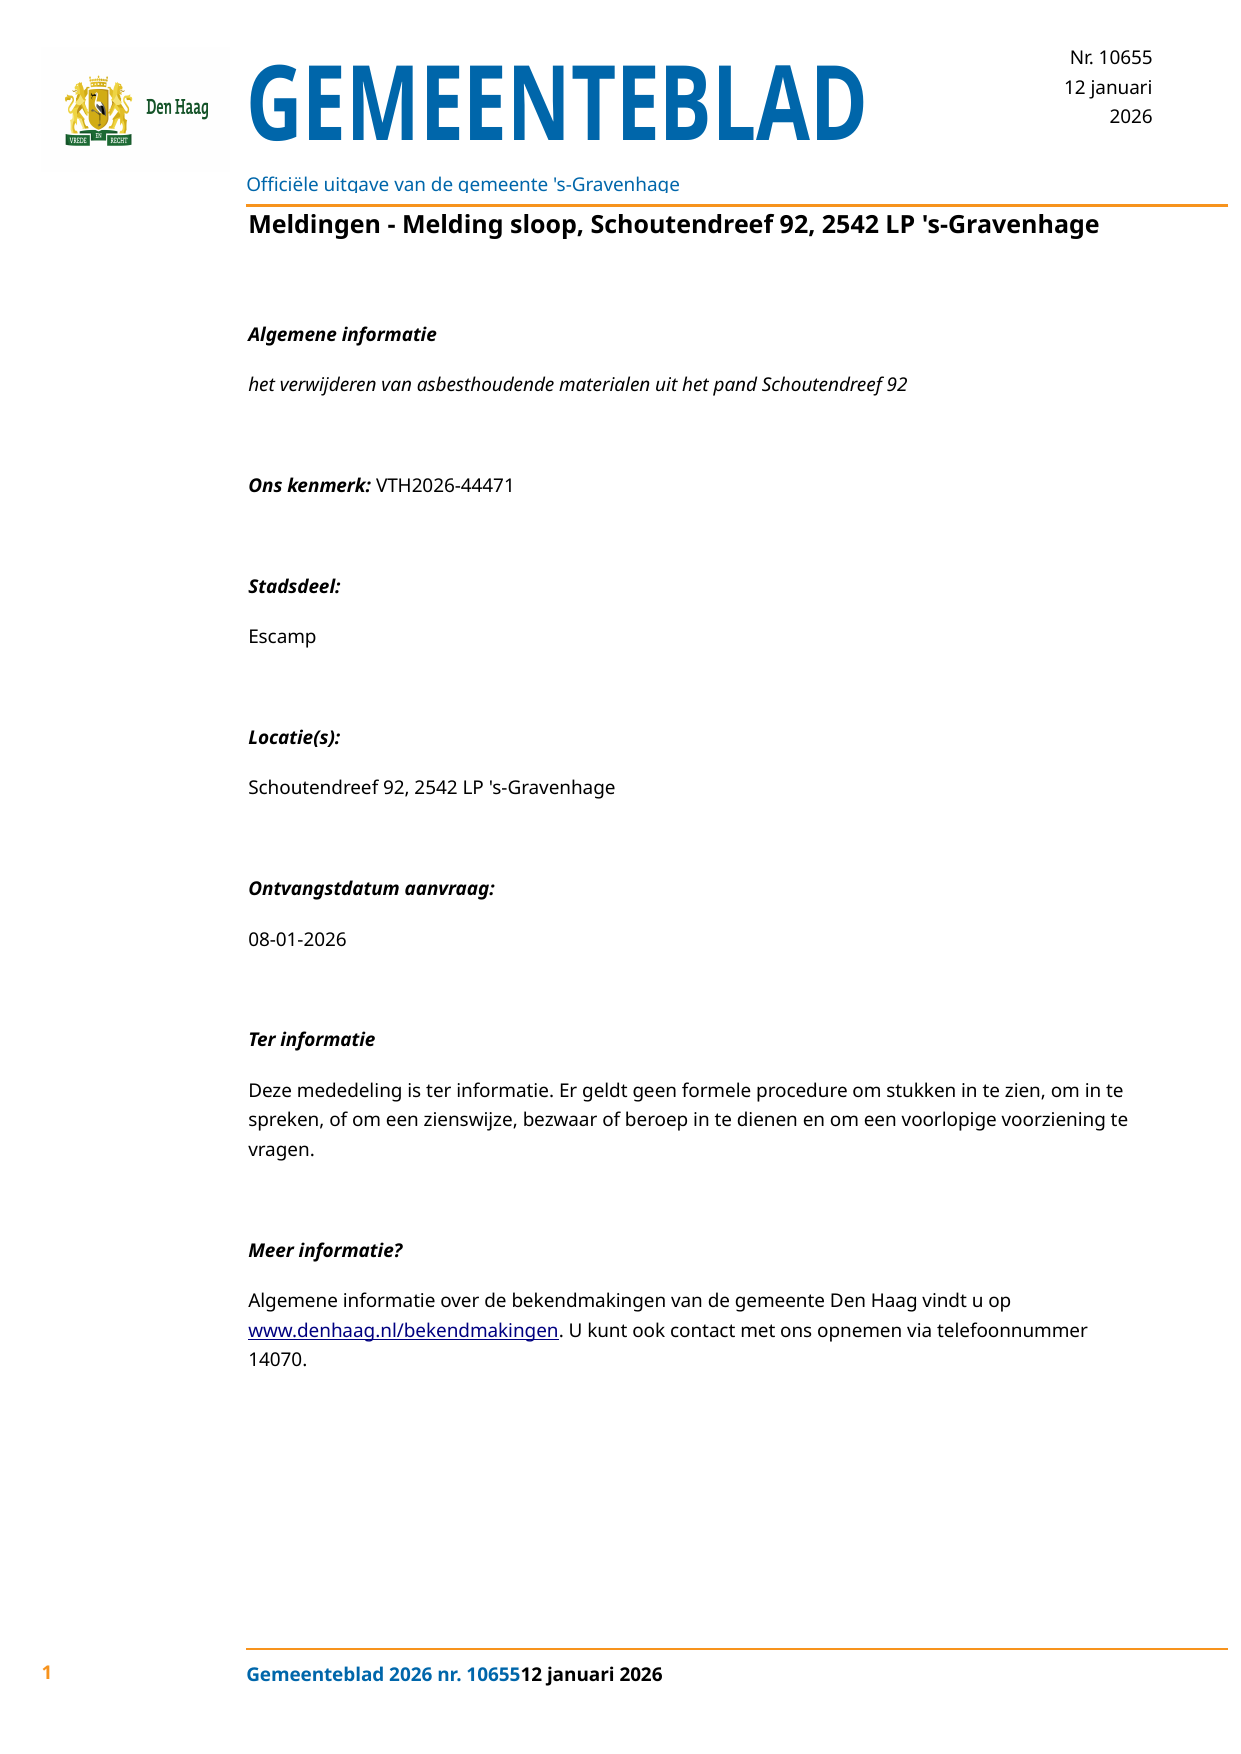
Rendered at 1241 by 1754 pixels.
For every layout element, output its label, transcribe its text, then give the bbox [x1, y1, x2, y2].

text Ter informatie [248, 1027, 1152, 1052]
text Meldingen - Melding sloop, Schoutendreef 92, 2542 LP 's-Gravenhage [248, 207, 1152, 241]
text Escamp [248, 623, 1152, 649]
text Schoutendreef 92, 2542 LP 's-Gravenhage [248, 774, 1152, 800]
text Deze mededeling is ter informatie. Er geldt geen formele procedure om stukken in te zien, om in te spreken, of om een zienswijze, bezwaar of beroep in te dienen en om een voorlopige voorziening te vragen. [248, 1077, 1152, 1162]
text Ontvangstdatum aanvraag: [248, 875, 1152, 901]
picture [41, 47, 231, 172]
text 08-01-2026 [248, 926, 1152, 951]
text Meer informatie? [248, 1237, 1152, 1263]
text Algemene informatie over de bekendmakingen van de gemeente Den Haag vindt u op www.denhaag.nl/bekendmakingen. U kunt ook contact met ons opnemen via telefoonnummer 14070. [248, 1287, 1152, 1372]
text Stadsdeel: [248, 573, 1152, 598]
text Ons kenmerk: VTH2026-44471 [248, 472, 1152, 498]
text Algemene informatie [248, 321, 1152, 346]
text het verwijderen van asbesthoudende materialen uit het pand Schoutendreef 92 [248, 371, 1152, 397]
text Locatie(s): [248, 724, 1152, 750]
